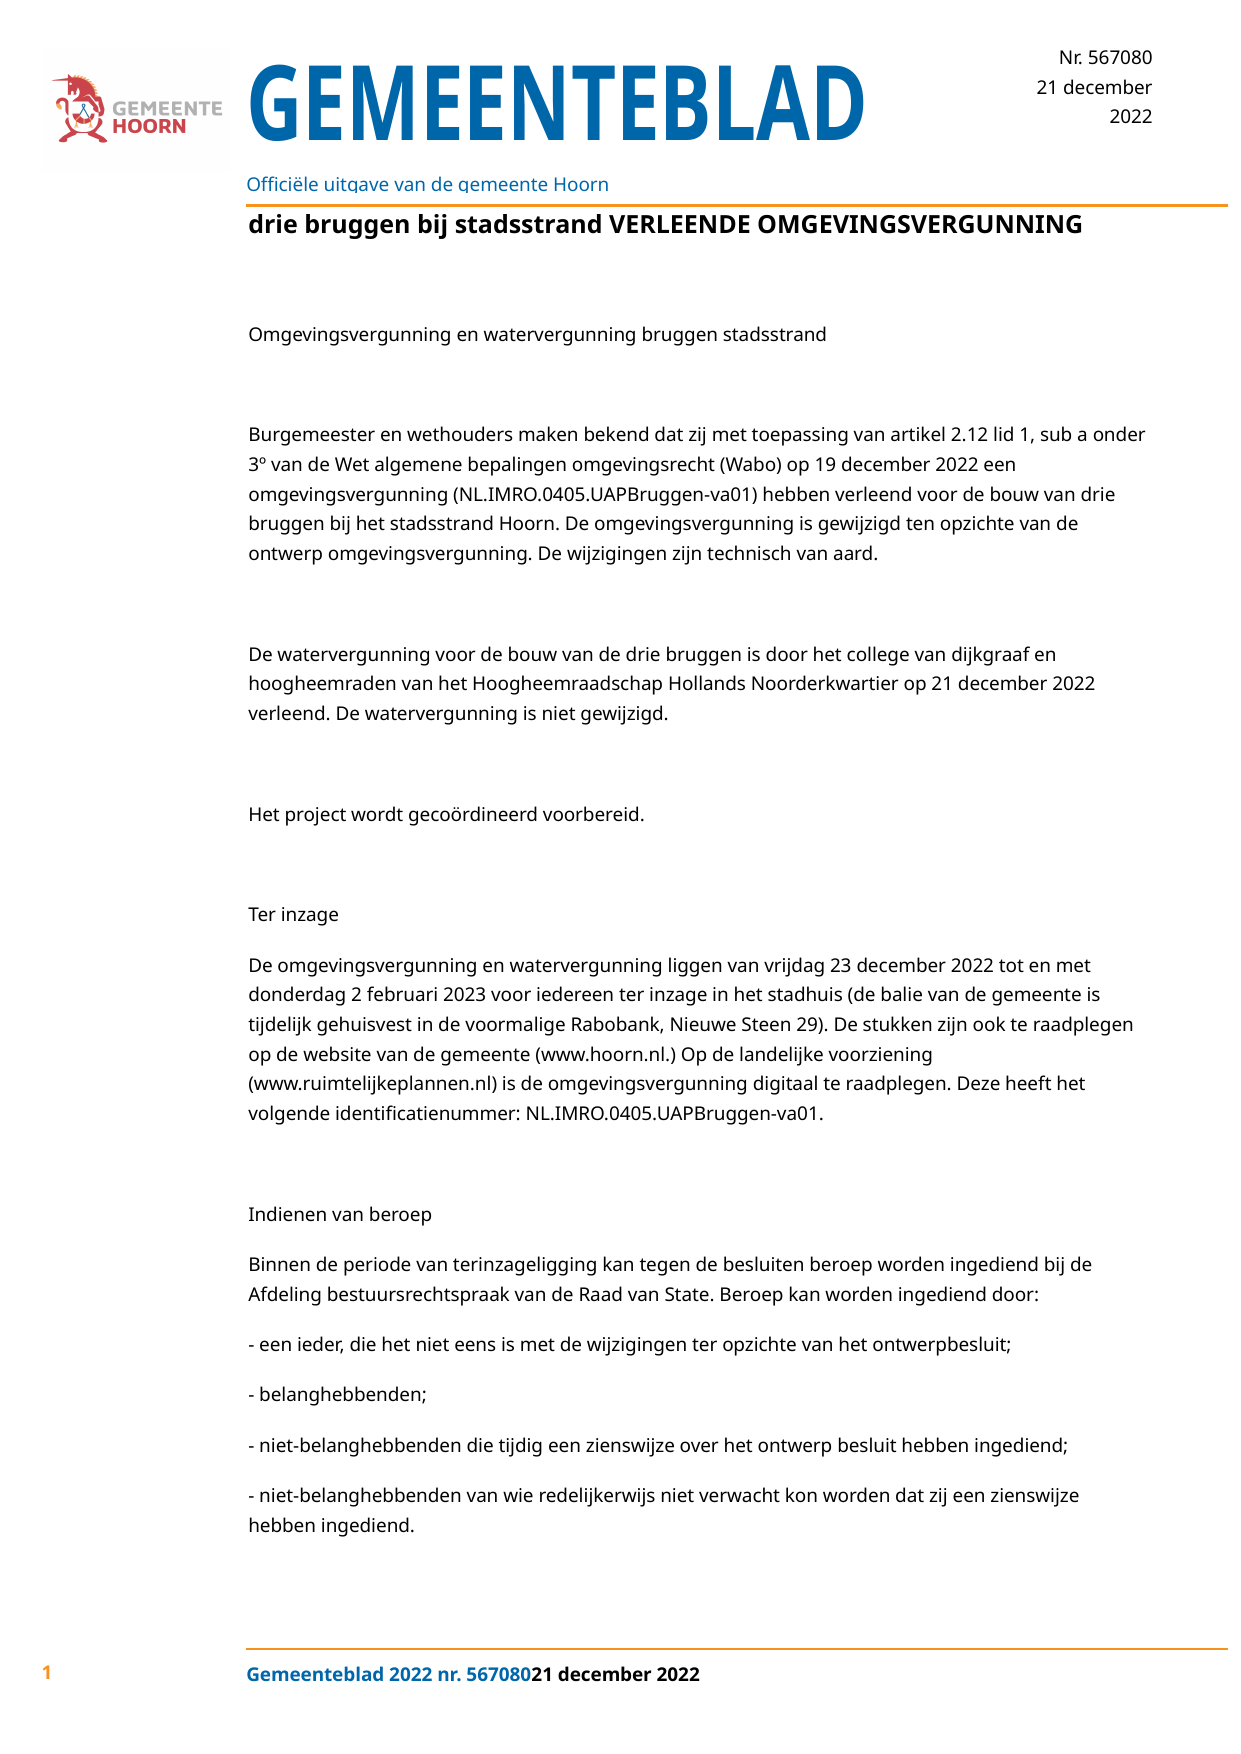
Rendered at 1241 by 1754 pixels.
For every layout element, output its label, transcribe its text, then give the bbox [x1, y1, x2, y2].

picture [41, 47, 231, 172]
text Binnen de periode van terinzageligging kan tegen de besluiten beroep worden ingediend bij de Afdeling bestuursrechtspraak van de Raad van State. Beroep kan worden ingediend door: [248, 1251, 1152, 1306]
text De omgevingsvergunning en watervergunning liggen van vrijdag 23 december 2022 tot en met donderdag 2 februari 2023 voor iedereen ter inzage in het stadhuis (de balie van de gemeente is tijdelijk gehuisvest in de voormalige Rabobank, Nieuwe Steen 29). De stukken zijn ook te raadplegen op de website van de gemeente (www.hoorn.nl.) Op de landelijke voorziening (www.ruimtelijkeplannen.nl) is de omgevingsvergunning digitaal te raadplegen. Deze heeft het volgende identificatienummer: NL.IMRO.0405.UAPBruggen-va01. [248, 952, 1152, 1126]
text - een ieder, die het niet eens is met de wijzigingen ter opzichte van het ontwerpbesluit; [248, 1331, 1152, 1357]
text Ter inzage [248, 902, 1152, 927]
text drie bruggen bij stadsstrand VERLEENDE OMGEVINGSVERGUNNING [248, 207, 1152, 241]
text - niet-belanghebbenden van wie redelijkerwijs niet verwacht kon worden dat zij een zienswijze hebben ingediend. [248, 1482, 1152, 1538]
text - niet-belanghebbenden die tijdig een zienswijze over het ontwerp besluit hebben ingediend; [248, 1432, 1152, 1458]
text Burgemeester en wethouders maken bekend dat zij met toepassing van artikel 2.12 lid 1, sub a onder 3º van de Wet algemene bepalingen omgevingsrecht (Wabo) op 19 december 2022 een omgevingsvergunning (NL.IMRO.0405.UAPBruggen-va01) hebben verleend voor de bouw van drie bruggen bij het stadsstrand Hoorn. De omgevingsvergunning is gewijzigd ten opzichte van de ontwerp omgevingsvergunning. De wijzigingen zijn technisch van aard. [248, 422, 1152, 566]
text - belanghebbenden; [248, 1382, 1152, 1407]
text Omgevingsvergunning en watervergunning bruggen stadsstrand [248, 321, 1152, 346]
text Indienen van beroep [248, 1201, 1152, 1226]
text Het project wordt gecoördineerd voorbereid. [248, 801, 1152, 826]
text De watervergunning voor de bouw van de drie bruggen is door het college van dijkgraaf en hoogheemraden van het Hoogheemraadschap Hollands Noorderkwartier op 21 december 2022 verleend. De watervergunning is niet gewijzigd. [248, 641, 1152, 726]
